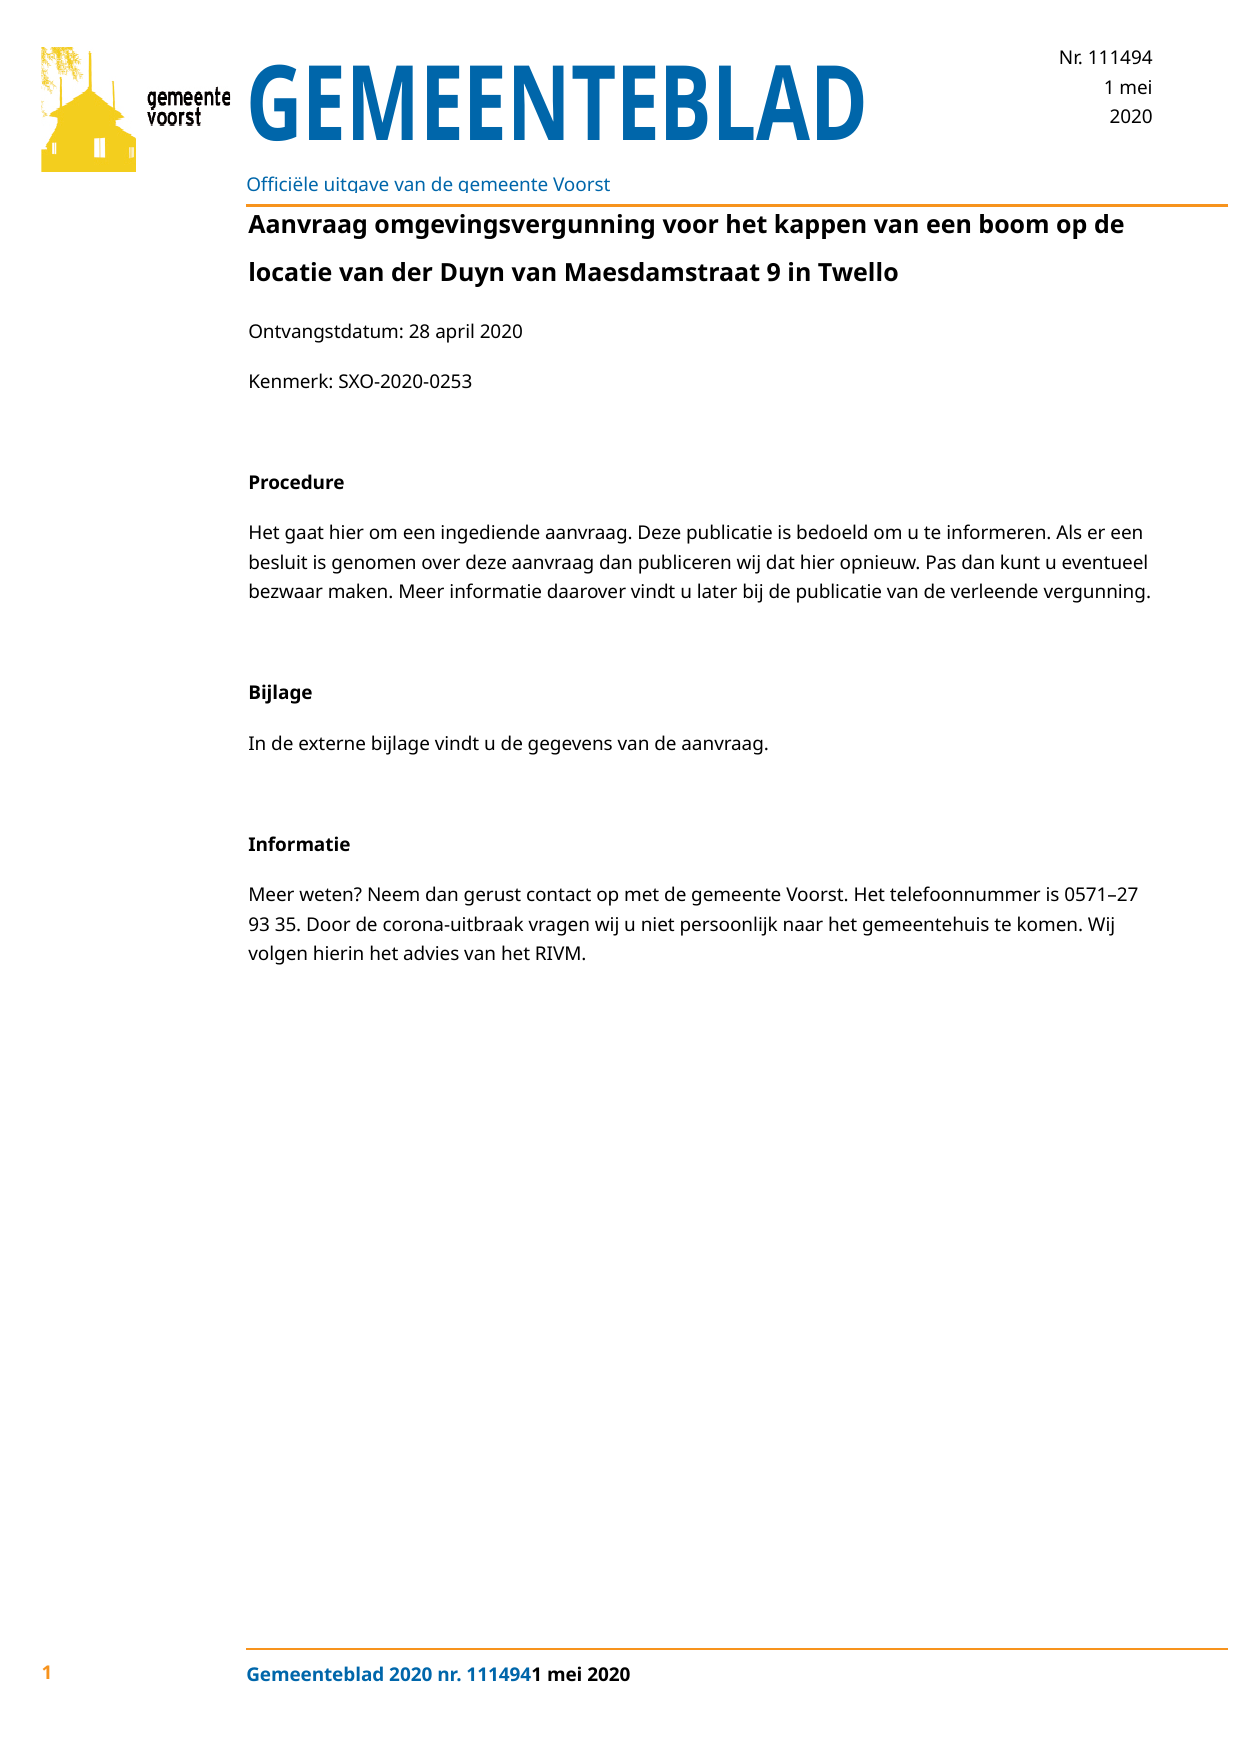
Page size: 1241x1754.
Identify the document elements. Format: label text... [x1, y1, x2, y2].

text Procedure [248, 469, 1152, 495]
text Aanvraag omgevingsvergunning voor het kappen van een boom op de locatie van der Duyn van Maesdamstraat 9 in Twello [248, 207, 1152, 288]
picture [41, 47, 231, 172]
text In de externe bijlage vindt u de gegevens van de aanvraag. [248, 730, 1152, 756]
text Kenmerk: SXO-2020-0253 [248, 368, 1152, 394]
text Ontvangstdatum: 28 april 2020 [248, 318, 1152, 344]
text Bijlage [248, 679, 1152, 705]
text Informatie [248, 831, 1152, 857]
text Het gaat hier om een ingediende aanvraag. Deze publicatie is bedoeld om u te informeren. Als er een besluit is genomen over deze aanvraag dan publiceren wij dat hier opnieuw. Pas dan kunt u eventueel bezwaar maken. Meer informatie daarover vindt u later bij de publicatie van de verleende vergunning. [248, 519, 1152, 604]
text Meer weten? Neem dan gerust contact op met de gemeente Voorst. Het telefoonnummer is 0571–27 93 35. Door de corona-uitbraak vragen wij u niet persoonlijk naar het gemeentehuis te komen. Wij volgen hierin het advies van het RIVM. [248, 881, 1152, 966]
